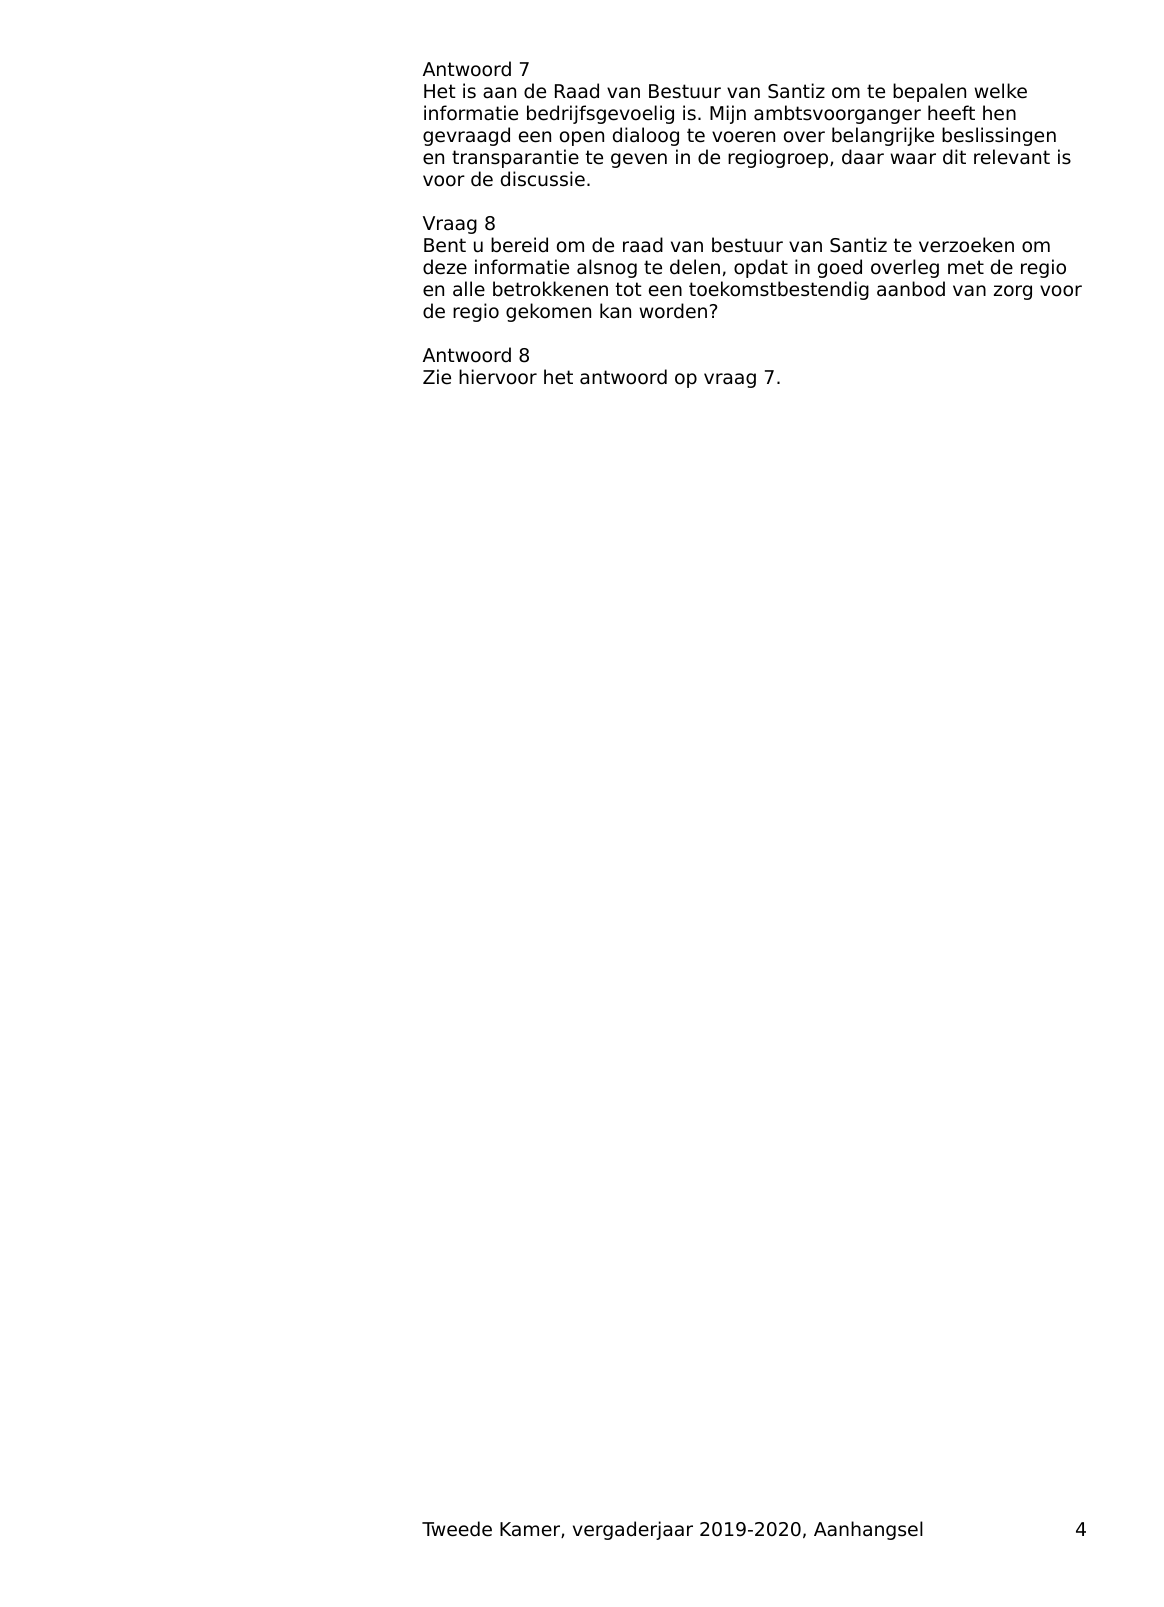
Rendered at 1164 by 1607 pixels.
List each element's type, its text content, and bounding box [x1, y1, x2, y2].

text Vraag 8 [422, 213, 1087, 235]
text Het is aan de Raad van Bestuur van Santiz om te bepalen welke informatie bedrijfsgevoelig is. Mijn ambtsvoorganger heeft hen gevraagd een open dialoog te voeren over belangrijke beslissingen en transparantie te geven in de regiogroep, daar waar dit relevant is voor de discussie. [422, 81, 1087, 191]
text Bent u bereid om de raad van bestuur van Santiz te verzoeken om deze informatie alsnog te delen, opdat in goed overleg met de regio en alle betrokkenen tot een toekomstbestendig aanbod van zorg voor de regio gekomen kan worden? [422, 235, 1087, 323]
text Zie hiervoor het antwoord op vraag 7. [422, 367, 1087, 389]
text Antwoord 8 [422, 345, 1087, 367]
text Antwoord 7 [422, 59, 1087, 81]
